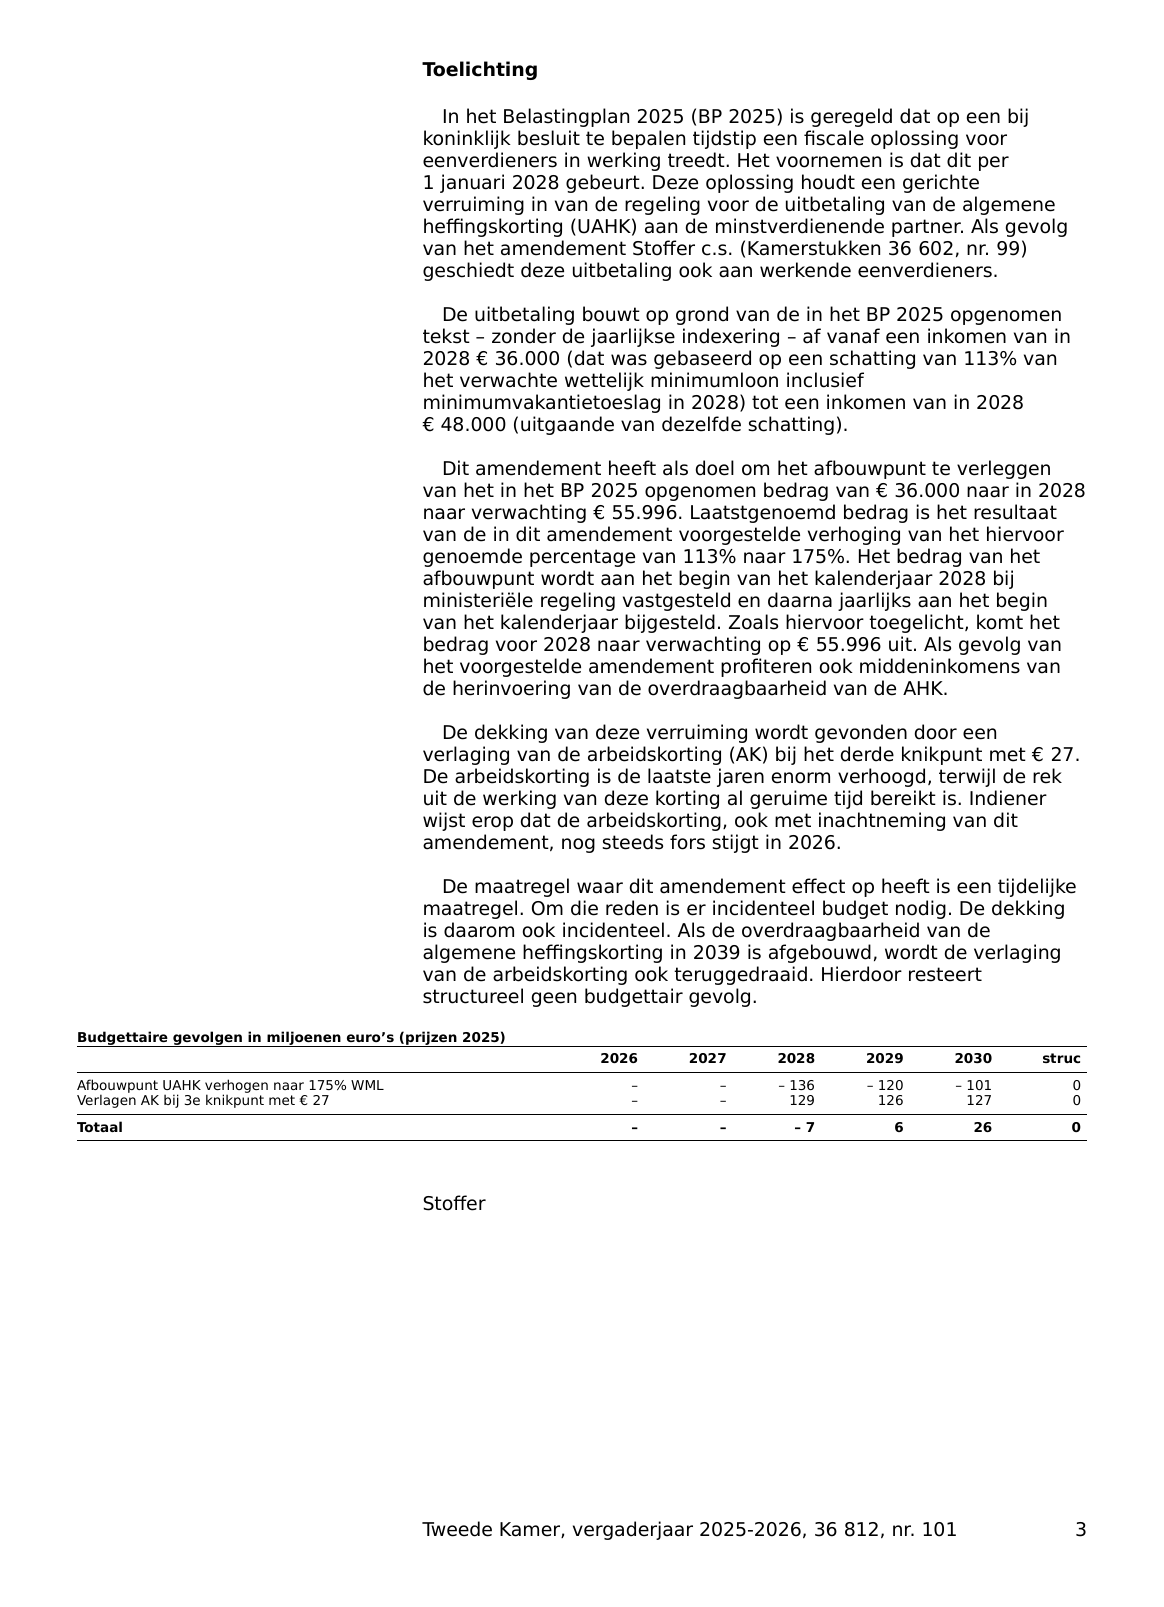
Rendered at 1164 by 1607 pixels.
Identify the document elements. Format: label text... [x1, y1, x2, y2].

table_cell – [644, 1093, 732, 1114]
table_cell – 136 [732, 1073, 821, 1093]
table_cell [77, 1047, 555, 1072]
table_cell – 101 [909, 1073, 998, 1093]
table_cell 6 [821, 1115, 909, 1140]
subtitle Toelichting [422, 59, 1087, 81]
table_cell – 120 [821, 1073, 909, 1093]
table_cell – [555, 1115, 644, 1140]
table_cell 2027 [644, 1047, 732, 1072]
table_cell 2028 [732, 1047, 821, 1072]
table_cell Afbouwpunt UAHK verhogen naar 175% WML [77, 1073, 555, 1093]
table_cell 2026 [555, 1047, 644, 1072]
table_cell – 7 [732, 1115, 821, 1140]
table_cell – [644, 1115, 732, 1140]
text De dekking van deze verruiming wordt gevonden door een verlaging van de arbeidskorting (AK) bij het derde knikpunt met € 27. De arbeidskorting is de laatste jaren enorm verhoogd, terwijl de rek uit de werking van deze korting al geruime tijd bereikt is. Indiener wijst erop dat de arbeidskorting, ook met inachtneming van dit amendement, nog steeds fors stijgt in 2026. [422, 722, 1087, 854]
table_cell 0 [998, 1073, 1087, 1093]
table_cell – [644, 1073, 732, 1093]
table_cell 2030 [909, 1047, 998, 1072]
table_cell – [555, 1093, 644, 1114]
text In het Belastingplan 2025 (BP 2025) is geregeld dat op een bij koninklijk besluit te bepalen tijdstip een fiscale oplossing voor eenverdieners in werking treedt. Het voornemen is dat dit per 1 januari 2028 gebeurt. Deze oplossing houdt een gerichte verruiming in van de regeling voor de uitbetaling van de algemene heffingskorting (UAHK) aan de minstverdienende partner. Als gevolg van het amendement Stoffer c.s. (Kamerstukken 36 602, nr. 99) geschiedt deze uitbetaling ook aan werkende eenverdieners. [422, 106, 1087, 282]
text Dit amendement heeft als doel om het afbouwpunt te verleggen van het in het BP 2025 opgenomen bedrag van € 36.000 naar in 2028 naar verwachting € 55.996. Laatstgenoemd bedrag is het resultaat van de in dit amendement voorgestelde verhoging van het hiervoor genoemde percentage van 113% naar 175%. Het bedrag van het afbouwpunt wordt aan het begin van het kalenderjaar 2028 bij ministeriële regeling vastgesteld en daarna jaarlijks aan het begin van het kalenderjaar bijgesteld. Zoals hiervoor toegelicht, komt het bedrag voor 2028 naar verwachting op € 55.996 uit. Als gevolg van het voorgestelde amendement profiteren ook middeninkomens van de herinvoering van de overdraagbaarheid van de AHK. [422, 458, 1087, 700]
table_cell 2029 [821, 1047, 909, 1072]
text De uitbetaling bouwt op grond van de in het BP 2025 opgenomen tekst – zonder de jaarlijkse indexering – af vanaf een inkomen van in 2028 € 36.000 (dat was gebaseerd op een schatting van 113% van het verwachte wettelijk minimumloon inclusief minimumvakantietoeslag in 2028) tot een inkomen van in 2028 € 48.000 (uitgaande van dezelfde schatting). [422, 304, 1087, 436]
table_cell 129 [732, 1093, 821, 1114]
table_cell 0 [998, 1115, 1087, 1140]
text De maatregel waar dit amendement effect op heeft is een tijdelijke maatregel. Om die reden is er incidenteel budget nodig. De dekking is daarom ook incidenteel. Als de overdraagbaarheid van de algemene heffingskorting in 2039 is afgebouwd, wordt de verlaging van de arbeidskorting ook teruggedraaid. Hierdoor resteert structureel geen budgettair gevolg. [422, 876, 1087, 1008]
table_cell Totaal [77, 1115, 555, 1140]
text Stoffer [422, 1171, 1087, 1215]
table_cell 127 [909, 1093, 998, 1114]
table_cell Verlagen AK bij 3e knikpunt met € 27 [77, 1093, 555, 1114]
table_cell 0 [998, 1093, 1087, 1114]
table_cell 126 [821, 1093, 909, 1114]
table_cell struc [998, 1047, 1087, 1072]
table_cell – [555, 1073, 644, 1093]
table_header Budgettaire gevolgen in miljoenen euro’s (prijzen 2025) [77, 1030, 1087, 1046]
table_cell 26 [909, 1115, 998, 1140]
